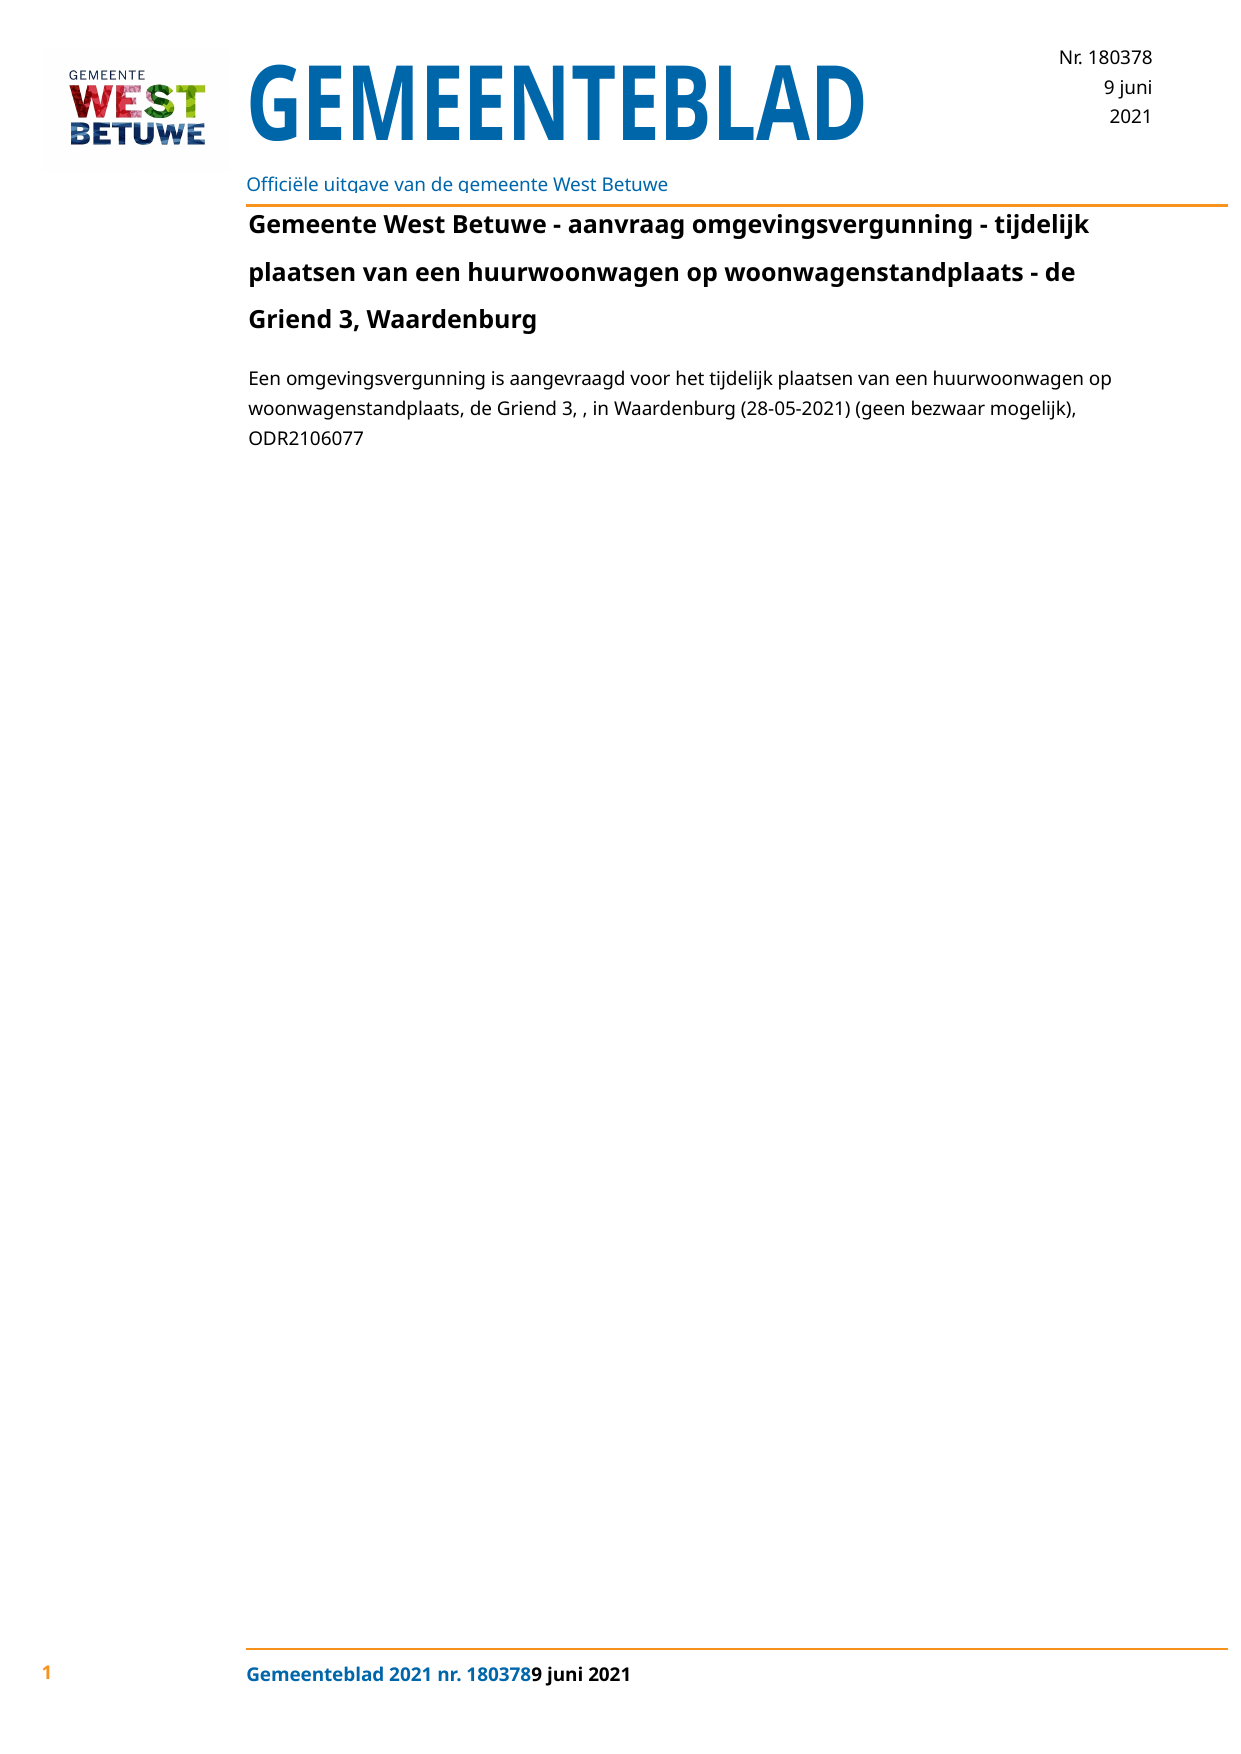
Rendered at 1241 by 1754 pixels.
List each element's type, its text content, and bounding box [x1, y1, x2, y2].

picture [41, 47, 231, 172]
text Gemeente West Betuwe - aanvraag omgevingsvergunning - tijdelijk plaatsen van een huurwoonwagen op woonwagenstandplaats - de Griend 3, Waardenburg [248, 207, 1152, 336]
text Een omgevingsvergunning is aangevraagd voor het tijdelijk plaatsen van een huurwoonwagen op woonwagenstandplaats, de Griend 3, , in Waardenburg (28-05-2021) (geen bezwaar mogelijk), ODR2106077 [248, 366, 1152, 450]
